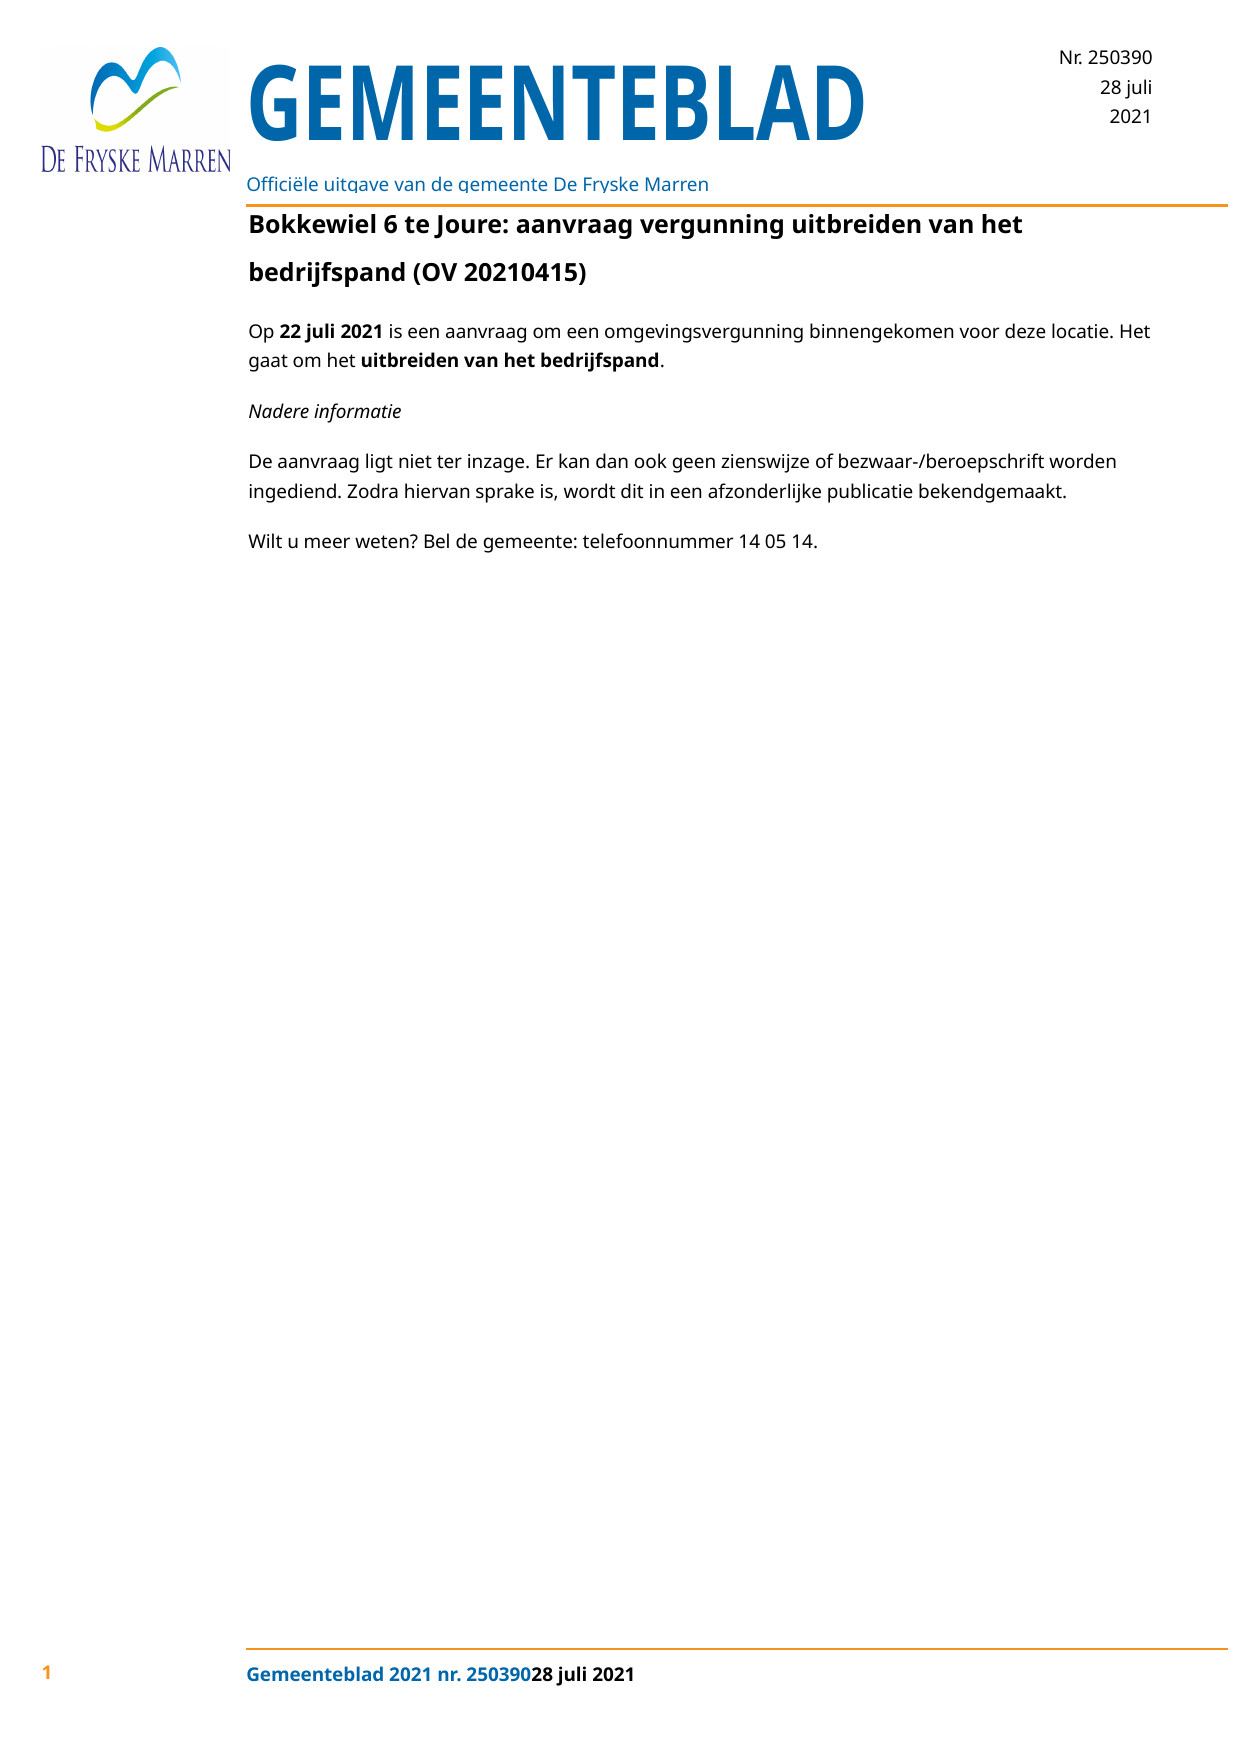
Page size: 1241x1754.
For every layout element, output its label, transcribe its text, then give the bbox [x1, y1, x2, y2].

picture [41, 47, 231, 172]
text Op 22 juli 2021 is een aanvraag om een omgevingsvergunning binnengekomen voor deze locatie. Het gaat om het uitbreiden van het bedrijfspand. [248, 318, 1152, 373]
text Wilt u meer weten? Bel de gemeente: telefoonnummer 14 05 14. [248, 528, 1152, 554]
text De aanvraag ligt niet ter inzage. Er kan dan ook geen zienswijze of bezwaar-/beroepschrift worden ingediend. Zodra hiervan sprake is, wordt dit in een afzonderlijke publicatie bekendgemaakt. [248, 448, 1152, 504]
text Bokkewiel 6 te Joure: aanvraag vergunning uitbreiden van het bedrijfspand (OV 20210415) [248, 207, 1152, 288]
text Nadere informatie [248, 398, 1152, 424]
